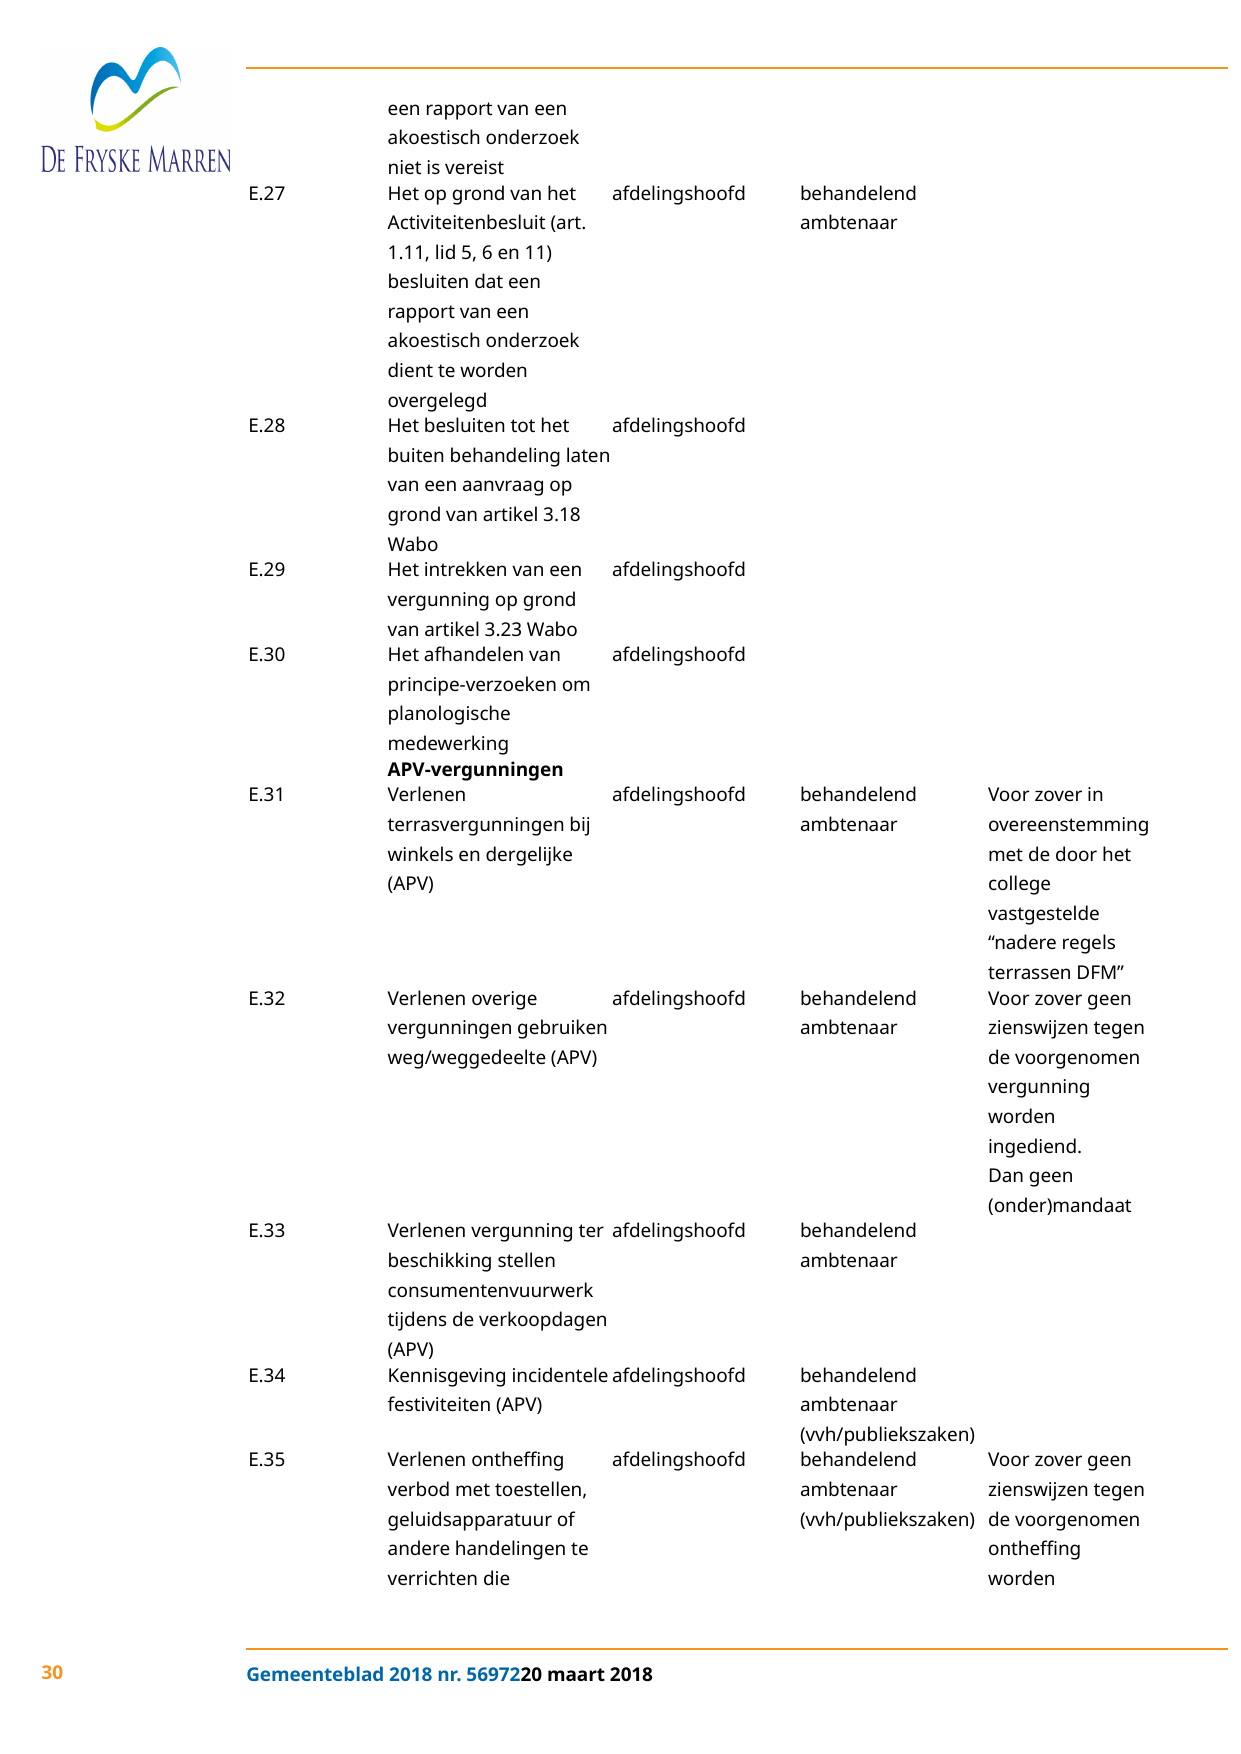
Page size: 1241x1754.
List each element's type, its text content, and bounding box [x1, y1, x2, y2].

table_cell Voor zover geen zienswijzen tegen de voorgenomen vergunning worden ingediend. Dan geen (onder)mandaat [988, 985, 1152, 1218]
table_cell behandelend ambtenaar (vvh/publiekszaken) [800, 1362, 988, 1447]
table_cell Voor zover geen zienswijzen tegen de voorgenomen ontheffing worden [988, 1447, 1152, 1591]
table_cell afdelingshoofd [612, 1447, 800, 1591]
table_cell afdelingshoofd [612, 1362, 800, 1447]
table_cell behandelend ambtenaar [800, 180, 988, 412]
table_cell E.28 [248, 413, 387, 557]
table_cell behandelend ambtenaar [800, 782, 988, 985]
table_cell [988, 413, 1152, 557]
table_cell [988, 95, 1152, 180]
table_cell [800, 557, 988, 641]
table_cell [988, 1362, 1152, 1447]
table_cell behandelend ambtenaar [800, 1218, 988, 1362]
table_cell Verlenen vergunning ter beschikking stellen consumentenvuurwerk tijdens de verkoopdagen (APV) [388, 1218, 612, 1362]
picture [41, 47, 231, 172]
table_cell behandelend ambtenaar (vvh/publiekszaken) [800, 1447, 988, 1591]
table_cell afdelingshoofd [612, 1218, 800, 1362]
table_cell E.35 [248, 1447, 387, 1591]
table_cell afdelingshoofd [612, 782, 800, 985]
table_cell Het besluiten tot het buiten behandeling laten van een aanvraag op grond van artikel 3.18 Wabo [388, 413, 612, 557]
table_cell behandelend ambtenaar [800, 985, 988, 1218]
table_cell [248, 95, 387, 180]
table_cell E.32 [248, 985, 387, 1218]
table_cell Verlenen overige vergunningen gebruiken weg/weggedeelte (APV) [388, 985, 612, 1218]
table_cell [800, 95, 988, 180]
table_cell afdelingshoofd [612, 641, 800, 756]
table_cell E.34 [248, 1362, 387, 1447]
table_cell afdelingshoofd [612, 180, 800, 412]
table_cell [988, 1218, 1152, 1362]
table_cell [612, 756, 800, 782]
table_cell afdelingshoofd [612, 413, 800, 557]
table_cell E.30 [248, 641, 387, 756]
table_cell Het op grond van het Activiteitenbesluit (art. 1.11, lid 5, 6 en 11) besluiten dat een rapport van een akoestisch onderzoek dient te worden overgelegd [388, 180, 612, 412]
table_cell [800, 413, 988, 557]
table_cell afdelingshoofd [612, 985, 800, 1218]
table_cell Verlenen terrasvergunningen bij winkels en dergelijke (APV) [388, 782, 612, 985]
table_cell afdelingshoofd [612, 557, 800, 641]
table_cell [988, 756, 1152, 782]
table_cell E.33 [248, 1218, 387, 1362]
table_cell Het intrekken van een vergunning op grond van artikel 3.23 Wabo [388, 557, 612, 641]
table_cell E.31 [248, 782, 387, 985]
table_cell [800, 756, 988, 782]
table_cell [612, 95, 800, 180]
table_cell [988, 557, 1152, 641]
table_cell Het afhandelen van principe-verzoeken om planologische medewerking [388, 641, 612, 756]
table_cell Kennisgeving incidentele festiviteiten (APV) [388, 1362, 612, 1447]
table_cell [800, 641, 988, 756]
table_cell APV-vergunningen [388, 756, 612, 782]
table_cell E.29 [248, 557, 387, 641]
table_cell Voor zover in overeenstemming met de door het college vastgestelde “nadere regels terrassen DFM” [988, 782, 1152, 985]
table_cell [248, 756, 387, 782]
table_cell E.27 [248, 180, 387, 412]
table_cell een rapport van een akoestisch onderzoek niet is vereist [388, 95, 612, 180]
table_cell [988, 180, 1152, 412]
table_cell [988, 641, 1152, 756]
table_cell Verlenen ontheffing verbod met toestellen, geluidsapparatuur of andere handelingen te verrichten die [388, 1447, 612, 1591]
